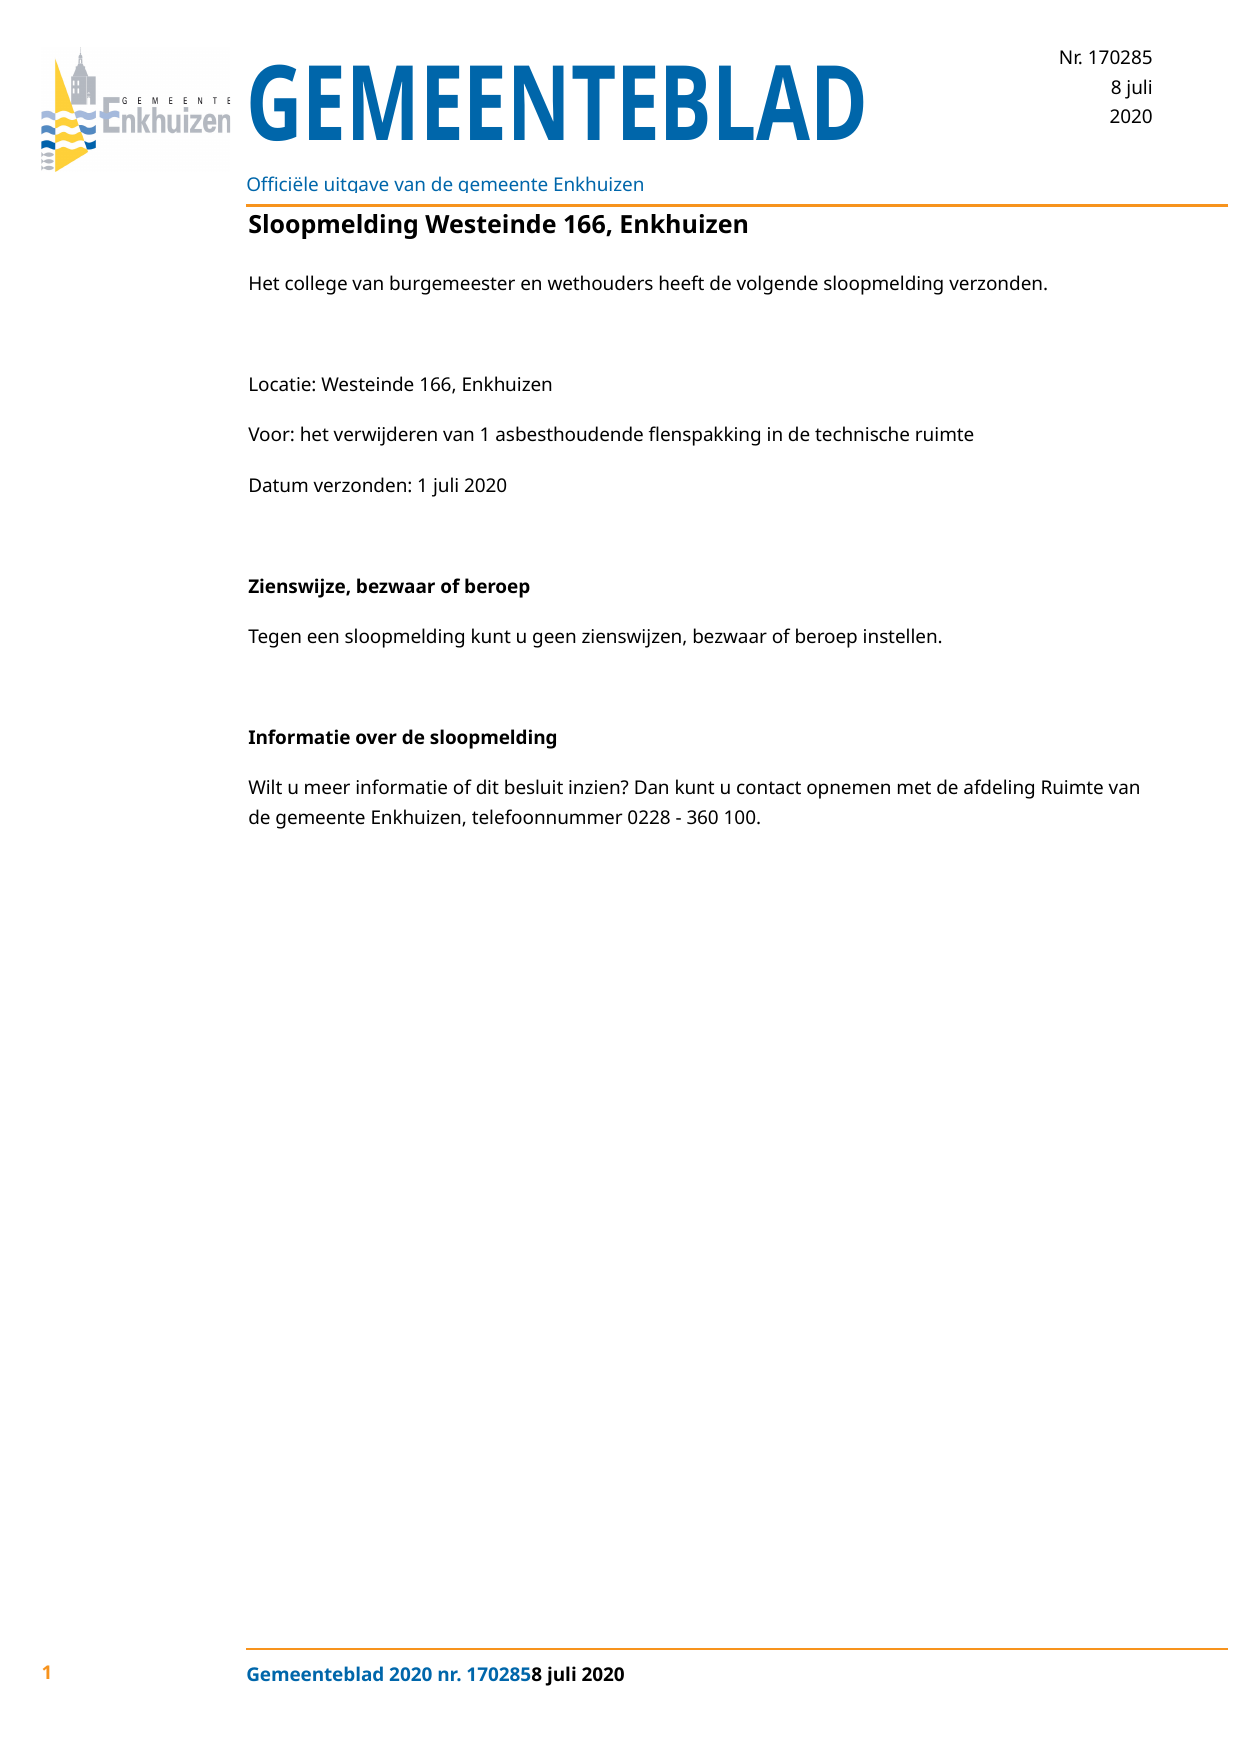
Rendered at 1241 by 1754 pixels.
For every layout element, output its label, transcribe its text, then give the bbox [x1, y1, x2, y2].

text Voor: het verwijderen van 1 asbesthoudende flenspakking in de technische ruimte [248, 422, 1152, 447]
text Tegen een sloopmelding kunt u geen zienswijzen, bezwaar of beroep instellen. [248, 623, 1152, 649]
text Sloopmelding Westeinde 166, Enkhuizen [248, 207, 1152, 241]
text Wilt u meer informatie of dit besluit inzien? Dan kunt u contact opnemen met de afdeling Ruimte van de gemeente Enkhuizen, telefoonnummer 0228 - 360 100. [248, 774, 1152, 830]
text Zienswijze, bezwaar of beroep [248, 573, 1152, 598]
text Informatie over de sloopmelding [248, 724, 1152, 750]
text Het college van burgemeester en wethouders heeft de volgende sloopmelding verzonden. [248, 270, 1152, 296]
picture [41, 47, 231, 172]
text Datum verzonden: 1 juli 2020 [248, 472, 1152, 498]
text Locatie: Westeinde 166, Enkhuizen [248, 371, 1152, 397]
